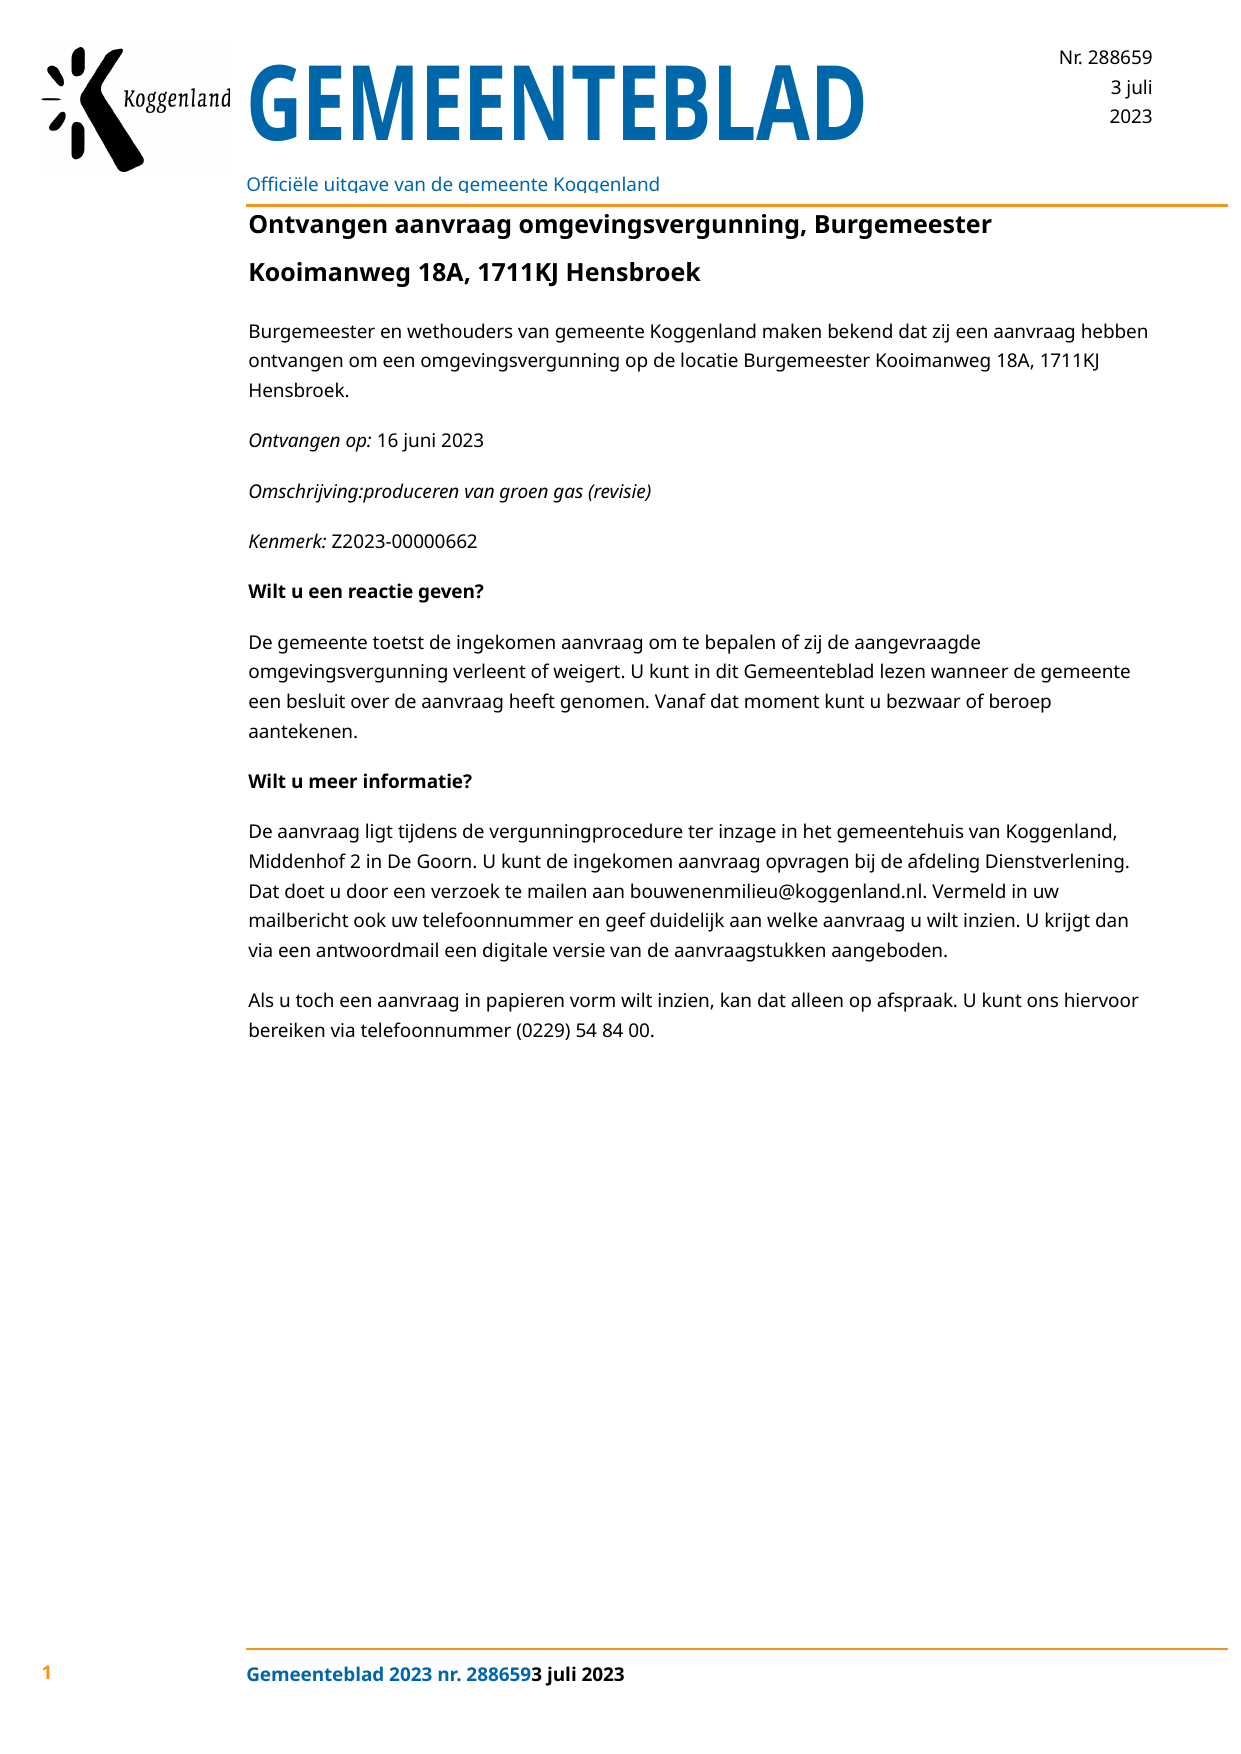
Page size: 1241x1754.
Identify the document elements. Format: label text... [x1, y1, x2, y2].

text Omschrijving:produceren van groen gas (revisie) [248, 478, 1152, 504]
text Burgemeester en wethouders van gemeente Koggenland maken bekend dat zij een aanvraag hebben ontvangen om een omgevingsvergunning op de locatie Burgemeester Kooimanweg 18A, 1711KJ Hensbroek. [248, 318, 1152, 403]
text Ontvangen aanvraag omgevingsvergunning, Burgemeester Kooimanweg 18A, 1711KJ Hensbroek [248, 207, 1152, 288]
text Als u toch een aanvraag in papieren vorm wilt inzien, kan dat alleen op afspraak. U kunt ons hiervoor bereiken via telefoonnummer (0229) 54 84 00. [248, 987, 1152, 1043]
picture [41, 47, 231, 172]
text Wilt u een reactie geven? [248, 579, 1152, 604]
text Wilt u meer informatie? [248, 768, 1152, 794]
text De aanvraag ligt tijdens de vergunningprocedure ter inzage in het gemeentehuis van Koggenland, Middenhof 2 in De Goorn. U kunt de ingekomen aanvraag opvragen bij de afdeling Dienstverlening. Dat doet u door een verzoek te mailen aan bouwenenmilieu@koggenland.nl. Vermeld in uw mailbericht ook uw telefoonnummer en geef duidelijk aan welke aanvraag u wilt inzien. U krijgt dan via een antwoordmail een digitale versie van de aanvraagstukken aangeboden. [248, 819, 1152, 963]
text Kenmerk: Z2023-00000662 [248, 528, 1152, 554]
text De gemeente toetst de ingekomen aanvraag om te bepalen of zij de aangevraagde omgevingsvergunning verleent of weigert. U kunt in dit Gemeenteblad lezen wanneer de gemeente een besluit over de aanvraag heeft genomen. Vanaf dat moment kunt u bezwaar of beroep aantekenen. [248, 629, 1152, 744]
text Ontvangen op: 16 juni 2023 [248, 427, 1152, 453]
